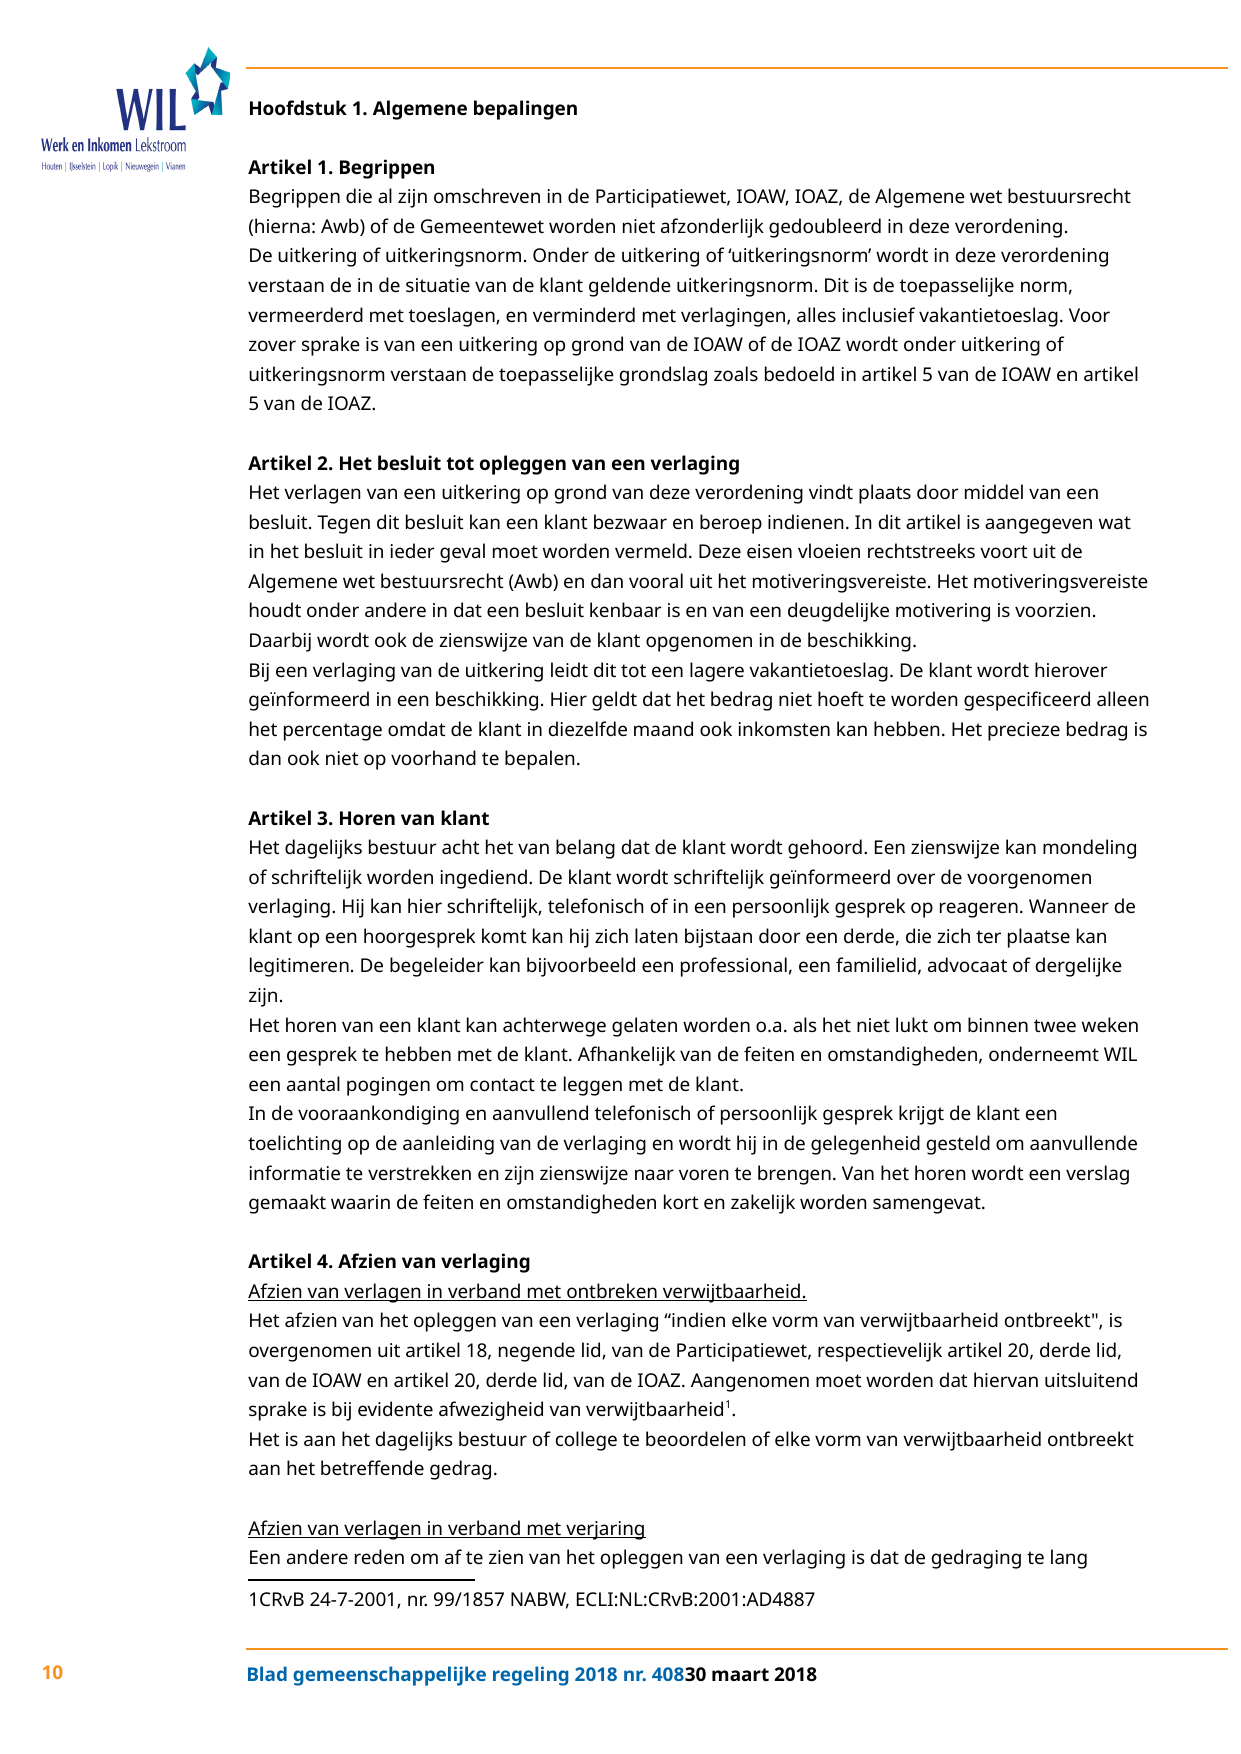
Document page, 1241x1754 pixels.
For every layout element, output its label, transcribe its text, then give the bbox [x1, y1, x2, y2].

text De uitkering of uitkeringsnorm. Onder de uitkering of ‘uitkeringsnorm’ wordt in deze verordening verstaan de in de situatie van de klant geldende uitkeringsnorm. Dit is de toepasselijke norm, vermeerderd met toeslagen, en verminderd met verlagingen, alles inclusief vakantietoeslag. Voor zover sprake is van een uitkering op grond van de IOAW of de IOAZ wordt onder uitkering of uitkeringsnorm verstaan de toepasselijke grondslag zoals bedoeld in artikel 5 van de IOAW en artikel 5 van de IOAZ. [248, 243, 1152, 416]
text Begrippen die al zijn omschreven in de Participatiewet, IOAW, IOAZ, de Algemene wet bestuursrecht (hierna: Awb) of de Gemeentewet worden niet afzonderlijk gedoubleerd in deze verordening. [248, 183, 1152, 239]
text Afzien van verlagen in verband met verjaring [248, 1515, 1152, 1541]
text Afzien van verlagen in verband met ontbreken verwijtbaarheid. [248, 1278, 1152, 1304]
text Het dagelijks bestuur acht het van belang dat de klant wordt gehoord. Een zienswijze kan mondeling of schriftelijk worden ingediend. De klant wordt schriftelijk geïnformeerd over de voorgenomen verlaging. Hij kan hier schriftelijk, telefonisch of in een persoonlijk gesprek op reageren. Wanneer de klant op een hoorgesprek komt kan hij zich laten bijstaan door een derde, die zich ter plaatse kan legitimeren. De begeleider kan bijvoorbeeld een professional, een familielid, advocaat of dergelijke zijn. [248, 834, 1152, 1008]
text Bij een verlaging van de uitkering leidt dit tot een lagere vakantietoeslag. De klant wordt hierover geïnformeerd in een beschikking. Hier geldt dat het bedrag niet hoeft te worden gespecificeerd alleen het percentage omdat de klant in diezelfde maand ook inkomsten kan hebben. Het precieze bedrag is dan ook niet op voorhand te bepalen. [248, 657, 1152, 771]
text Artikel 4. Afzien van verlaging [248, 1248, 1152, 1274]
text Het horen van een klant kan achterwege gelaten worden o.a. als het niet lukt om binnen twee weken een gesprek te hebben met de klant. Afhankelijk van de feiten en omstandigheden, onderneemt WIL een aantal pogingen om contact te leggen met de klant. [248, 1012, 1152, 1097]
text Artikel 2. Het besluit tot opleggen van een verlaging [248, 450, 1152, 476]
text Artikel 1. Begrippen [248, 154, 1152, 180]
picture [41, 47, 231, 172]
text Het is aan het dagelijks bestuur of college te beoordelen of elke vorm van verwijtbaarheid ontbreekt aan het betreffende gedrag. [248, 1426, 1152, 1481]
text Hoofdstuk 1. Algemene bepalingen [248, 95, 1152, 121]
text CRvB 24-7-2001, nr. 99/1857 NABW, ECLI:NL:CRvB:2001:AD4887 [248, 1586, 1152, 1612]
text Artikel 3. Horen van klant [248, 805, 1152, 831]
text Het afzien van het opleggen van een verlaging “indien elke vorm van verwijtbaarheid ontbreekt", is overgenomen uit artikel 18, negende lid, van de Participatiewet, respectievelijk artikel 20, derde lid, van de IOAW en artikel 20, derde lid, van de IOAZ. Aangenomen moet worden dat hiervan uitsluitend sprake is bij evidente afwezigheid van verwijtbaarheid. [248, 1308, 1152, 1422]
text In de vooraankondiging en aanvullend telefonisch of persoonlijk gesprek krijgt de klant een toelichting op de aanleiding van de verlaging en wordt hij in de gelegenheid gesteld om aanvullende informatie te verstrekken en zijn zienswijze naar voren te brengen. Van het horen wordt een verslag gemaakt waarin de feiten en omstandigheden kort en zakelijk worden samengevat. [248, 1101, 1152, 1215]
text Een andere reden om af te zien van het opleggen van een verlaging is dat de gedraging te lang [248, 1544, 1152, 1570]
text Het verlagen van een uitkering op grond van deze verordening vindt plaats door middel van een besluit. Tegen dit besluit kan een klant bezwaar en beroep indienen. In dit artikel is aangegeven wat in het besluit in ieder geval moet worden vermeld. Deze eisen vloeien rechtstreeks voort uit de Algemene wet bestuursrecht (Awb) en dan vooral uit het motiveringsvereiste. Het motiveringsvereiste houdt onder andere in dat een besluit kenbaar is en van een deugdelijke motivering is voorzien. Daarbij wordt ook de zienswijze van de klant opgenomen in de beschikking. [248, 479, 1152, 653]
